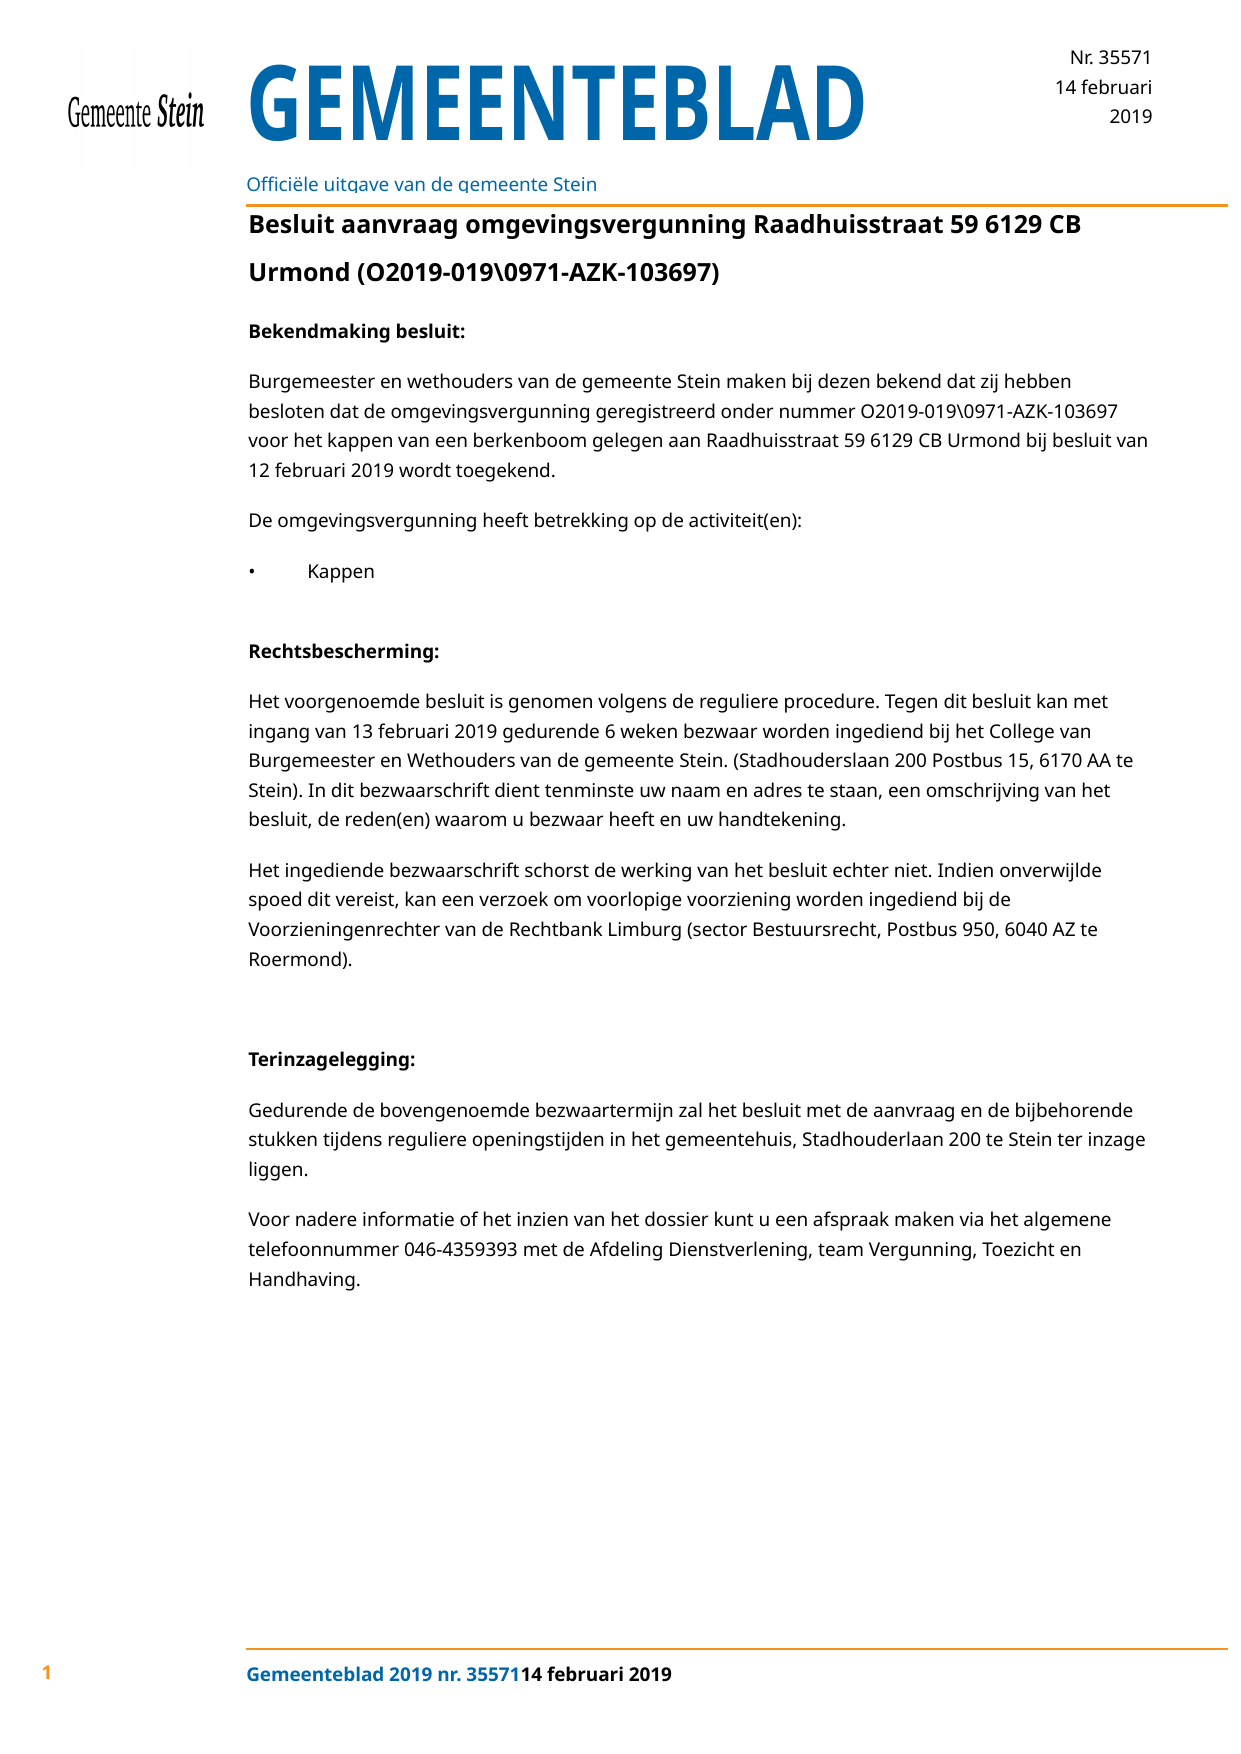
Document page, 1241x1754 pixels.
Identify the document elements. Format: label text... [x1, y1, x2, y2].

text Besluit aanvraag omgevingsvergunning Raadhuisstraat 59 6129 CB Urmond (O2019-019\0971-AZK-103697) [248, 207, 1152, 288]
text Voor nadere informatie of het inzien van het dossier kunt u een afspraak maken via het algemene telefoonnummer 046-4359393 met de Afdeling Dienstverlening, team Vergunning, Toezicht en Handhaving. [248, 1207, 1152, 1292]
text Burgemeester en wethouders van de gemeente Stein maken bij dezen bekend dat zij hebben besloten dat de omgevingsvergunning geregistreerd onder nummer O2019-019\0971-AZK-103697 voor het kappen van een berkenboom gelegen aan Raadhuisstraat 59 6129 CB Urmond bij besluit van 12 februari 2019 wordt toegekend. [248, 368, 1152, 483]
text Bekendmaking besluit: [248, 318, 1152, 344]
text Het voorgenoemde besluit is genomen volgens de reguliere procedure. Tegen dit besluit kan met ingang van 13 februari 2019 gedurende 6 weken bezwaar worden ingediend bij het College van Burgemeester en Wethouders van de gemeente Stein. (Stadhouderslaan 200 Postbus 15, 6170 AA te Stein). In dit bezwaarschrift dient tenminste uw naam en adres te staan, een omschrijving van het besluit, de reden(en) waarom u bezwaar heeft en uw handtekening. [248, 688, 1152, 832]
text Gedurende de bovengenoemde bezwaartermijn zal het besluit met de aanvraag en de bijbehorende stukken tijdens reguliere openingstijden in het gemeentehuis, Stadhouderlaan 200 te Stein ter inzage liggen. [248, 1097, 1152, 1182]
list Kappen [248, 558, 1152, 584]
text Het ingediende bezwaarschrift schorst de werking van het besluit echter niet. Indien onverwijlde spoed dit vereist, kan een verzoek om voorlopige voorziening worden ingediend bij de Voorzieningenrechter van de Rechtbank Limburg (sector Bestuursrecht, Postbus 950, 6040 AZ te Roermond). [248, 857, 1152, 972]
text Terinzagelegging: [248, 1047, 1152, 1072]
text Rechtsbescherming: [248, 638, 1152, 664]
picture [41, 47, 231, 172]
text De omgevingsvergunning heeft betrekking op de activiteit(en): [248, 507, 1152, 533]
